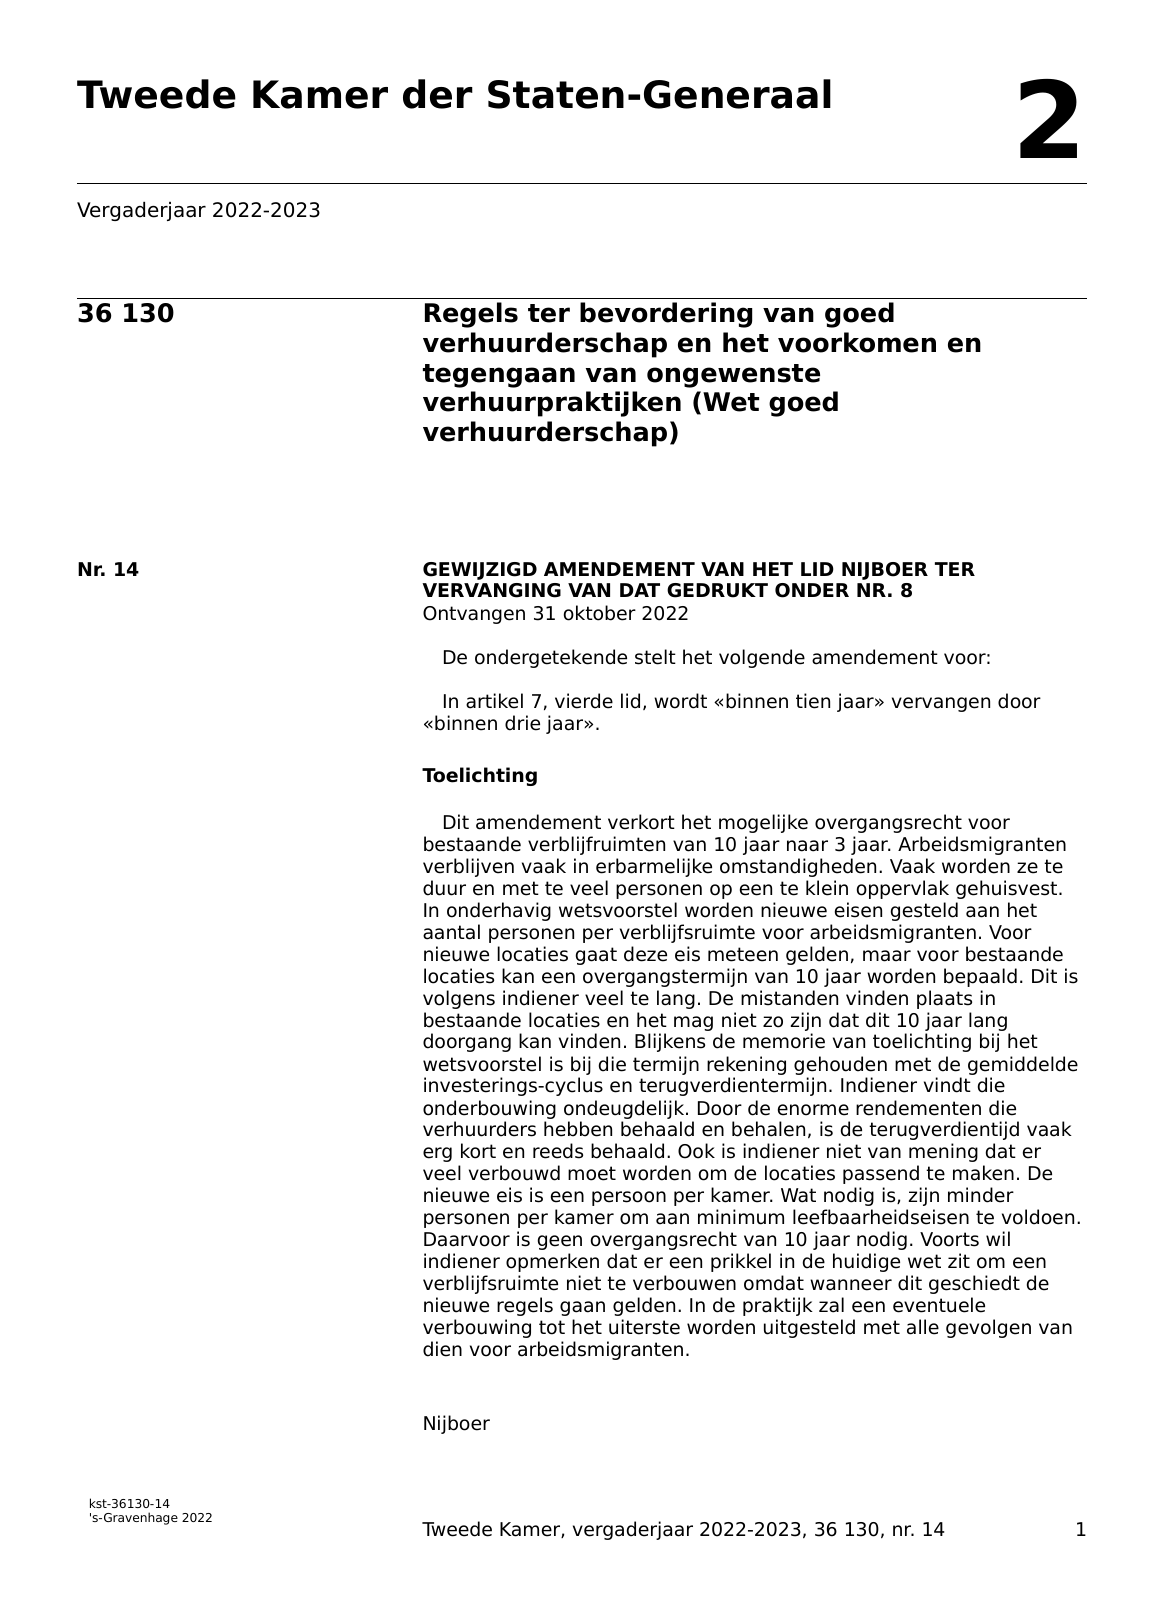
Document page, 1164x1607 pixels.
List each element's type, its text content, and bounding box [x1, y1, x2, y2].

text 's-Gravenhage 2022 [88, 1511, 323, 1525]
text De ondergetekende stelt het volgende amendement voor: [422, 647, 1087, 668]
text Ontvangen 31 oktober 2022 [422, 602, 1087, 624]
table_header 2 [886, 59, 1087, 183]
text Nijboer [422, 1391, 1087, 1435]
subtitle Toelichting [422, 765, 1087, 787]
text kst-36130-14 [88, 1497, 323, 1511]
table_header Tweede Kamer der Staten-Generaal [77, 59, 886, 183]
text Dit amendement verkort het mogelijke overgangsrecht voor bestaande verblijfruimten van 10 jaar naar 3 jaar. Arbeidsmigranten verblijven vaak in erbarmelijke omstandigheden. Vaak worden ze te duur en met te veel personen op een te klein oppervlak gehuisvest. In onderhavig wetsvoorstel worden nieuwe eisen gesteld aan het aantal personen per verblijfsruimte voor arbeidsmigranten. Voor nieuwe locaties gaat deze eis meteen gelden, maar voor bestaande locaties kan een overgangstermijn van 10 jaar worden bepaald. Dit is volgens indiener veel te lang. De mistanden vinden plaats in bestaande locaties en het mag niet zo zijn dat dit 10 jaar lang doorgang kan vinden. Blijkens de memorie van toelichting bij het wetsvoorstel is bij die termijn rekening gehouden met de gemiddelde investerings-cyclus en terugverdientermijn. Indiener vindt die onderbouwing ondeugdelijk. Door de enorme rendementen die verhuurders hebben behaald en behalen, is de terugverdientijd vaak erg kort en reeds behaald. Ook is indiener niet van mening dat er veel verbouwd moet worden om de locaties passend te maken. De nieuwe eis is een persoon per kamer. Wat nodig is, zijn minder personen per kamer om aan minimum leefbaarheidseisen te voldoen. Daarvoor is geen overgangsrecht van 10 jaar nodig. Voorts wil indiener opmerken dat er een prikkel in de huidige wet zit om een verblijfsruimte niet te verbouwen omdat wanneer dit geschiedt de nieuwe regels gaan gelden. In de praktijk zal een eventuele verbouwing tot het uiterste worden uitgesteld met alle gevolgen van dien voor arbeidsmigranten. [422, 812, 1087, 1361]
text In artikel 7, vierde lid, wordt «binnen tien jaar» vervangen door «binnen drie jaar». [422, 691, 1087, 735]
subtitle 36 130 Regels ter bevordering van goed verhuurderschap en het voorkomen en tegengaan van ongewenste verhuurpraktijken (Wet goed verhuurderschap) [77, 299, 1087, 447]
table_cell Vergaderjaar 2022-2023 [77, 184, 1087, 298]
subtitle Nr. 14 GEWIJZIGD AMENDEMENT VAN HET LID NIJBOER TER VERVANGING VAN DAT GEDRUKT ONDER NR. 8 [77, 558, 1087, 602]
